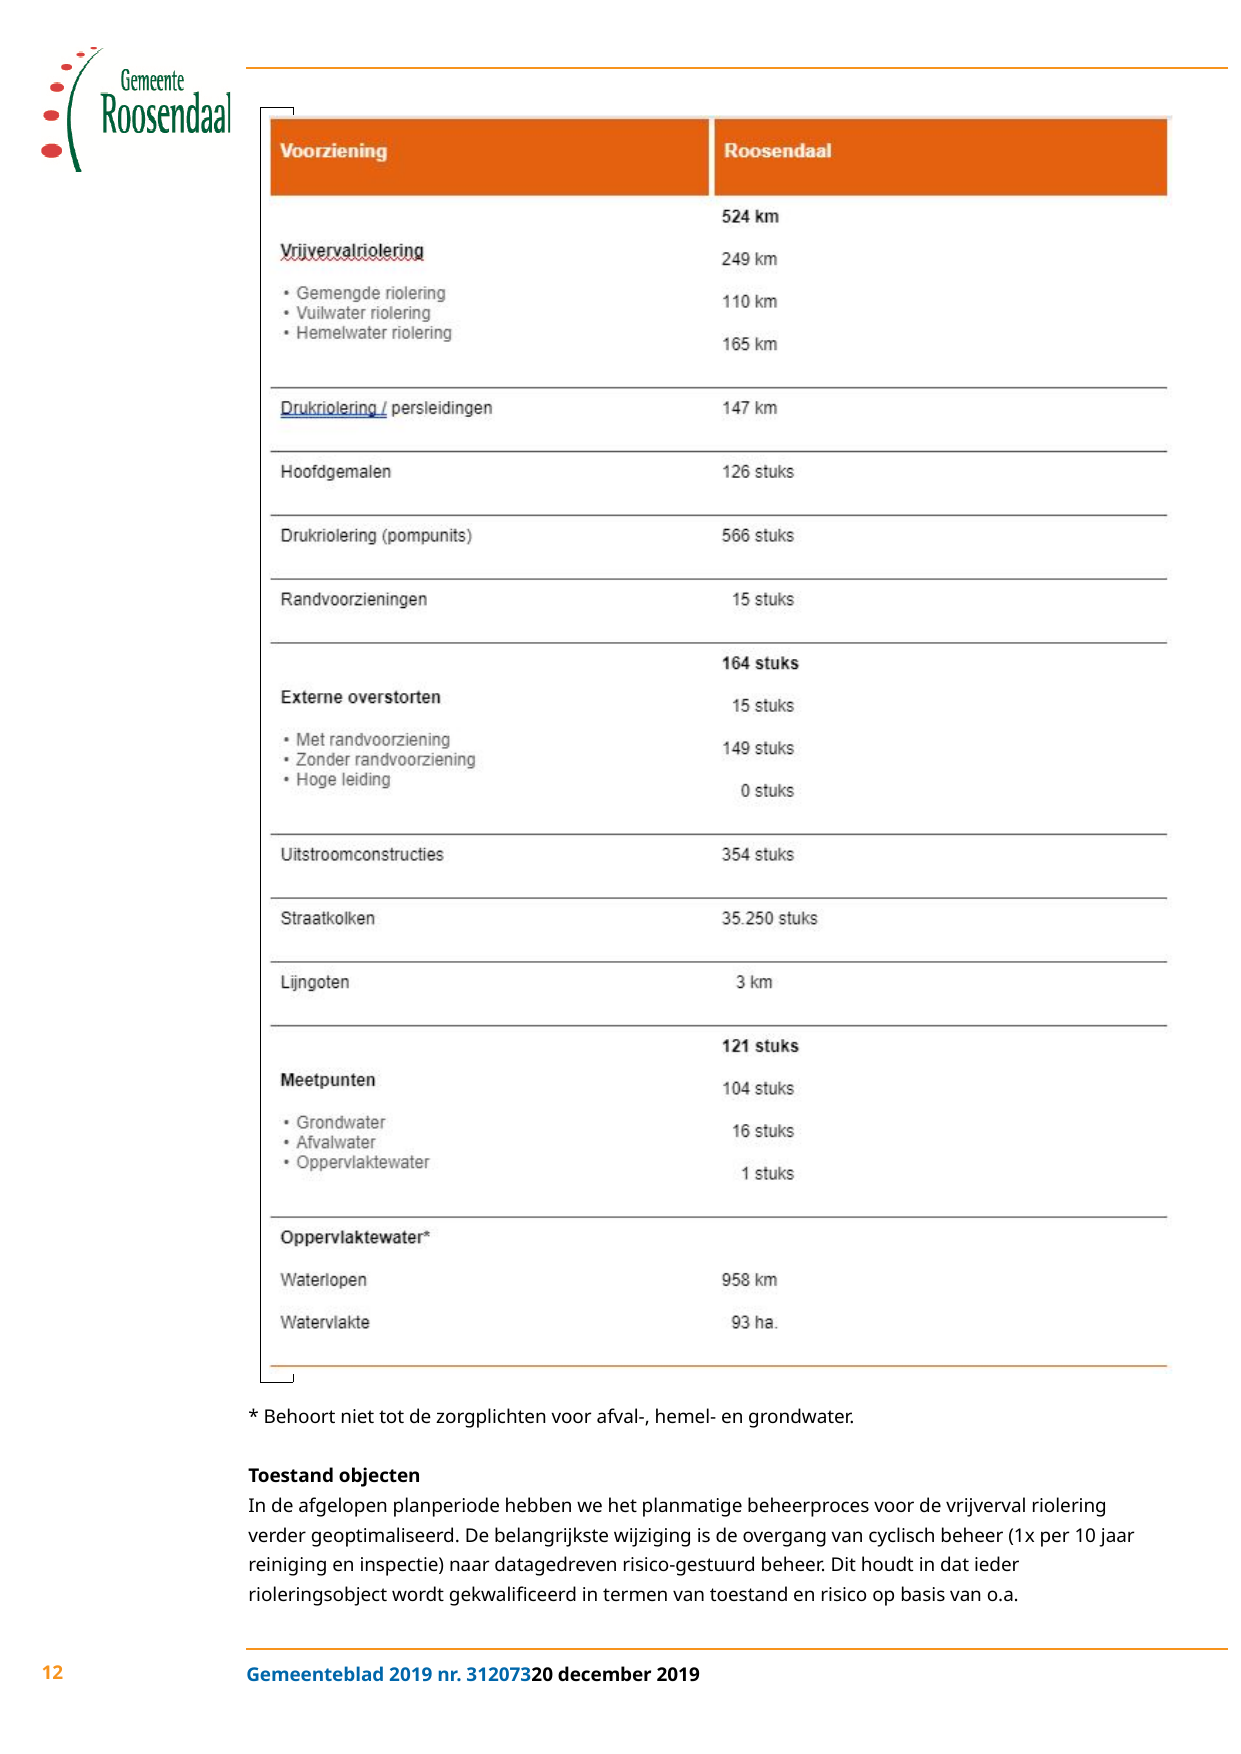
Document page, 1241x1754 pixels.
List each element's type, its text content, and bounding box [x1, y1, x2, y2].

text In de afgelopen planperiode hebben we het planmatige beheerproces voor de vrijverval riolering verder geoptimaliseerd. De belangrijkste wijziging is de overgang van cyclisch beheer (1x per 10 jaar reiniging en inspectie) naar datagedreven risico-gestuurd beheer. Dit houdt in dat ieder rioleringsobject wordt gekwalificeerd in termen van toestand en risico op basis van o.a. [248, 1492, 1152, 1607]
text Toestand objecten [248, 1463, 1152, 1488]
picture [268, 115, 1173, 1374]
picture [41, 47, 231, 172]
text * Behoort niet tot de zorgplichten voor afval-, hemel- en grondwater. [248, 1403, 1152, 1429]
